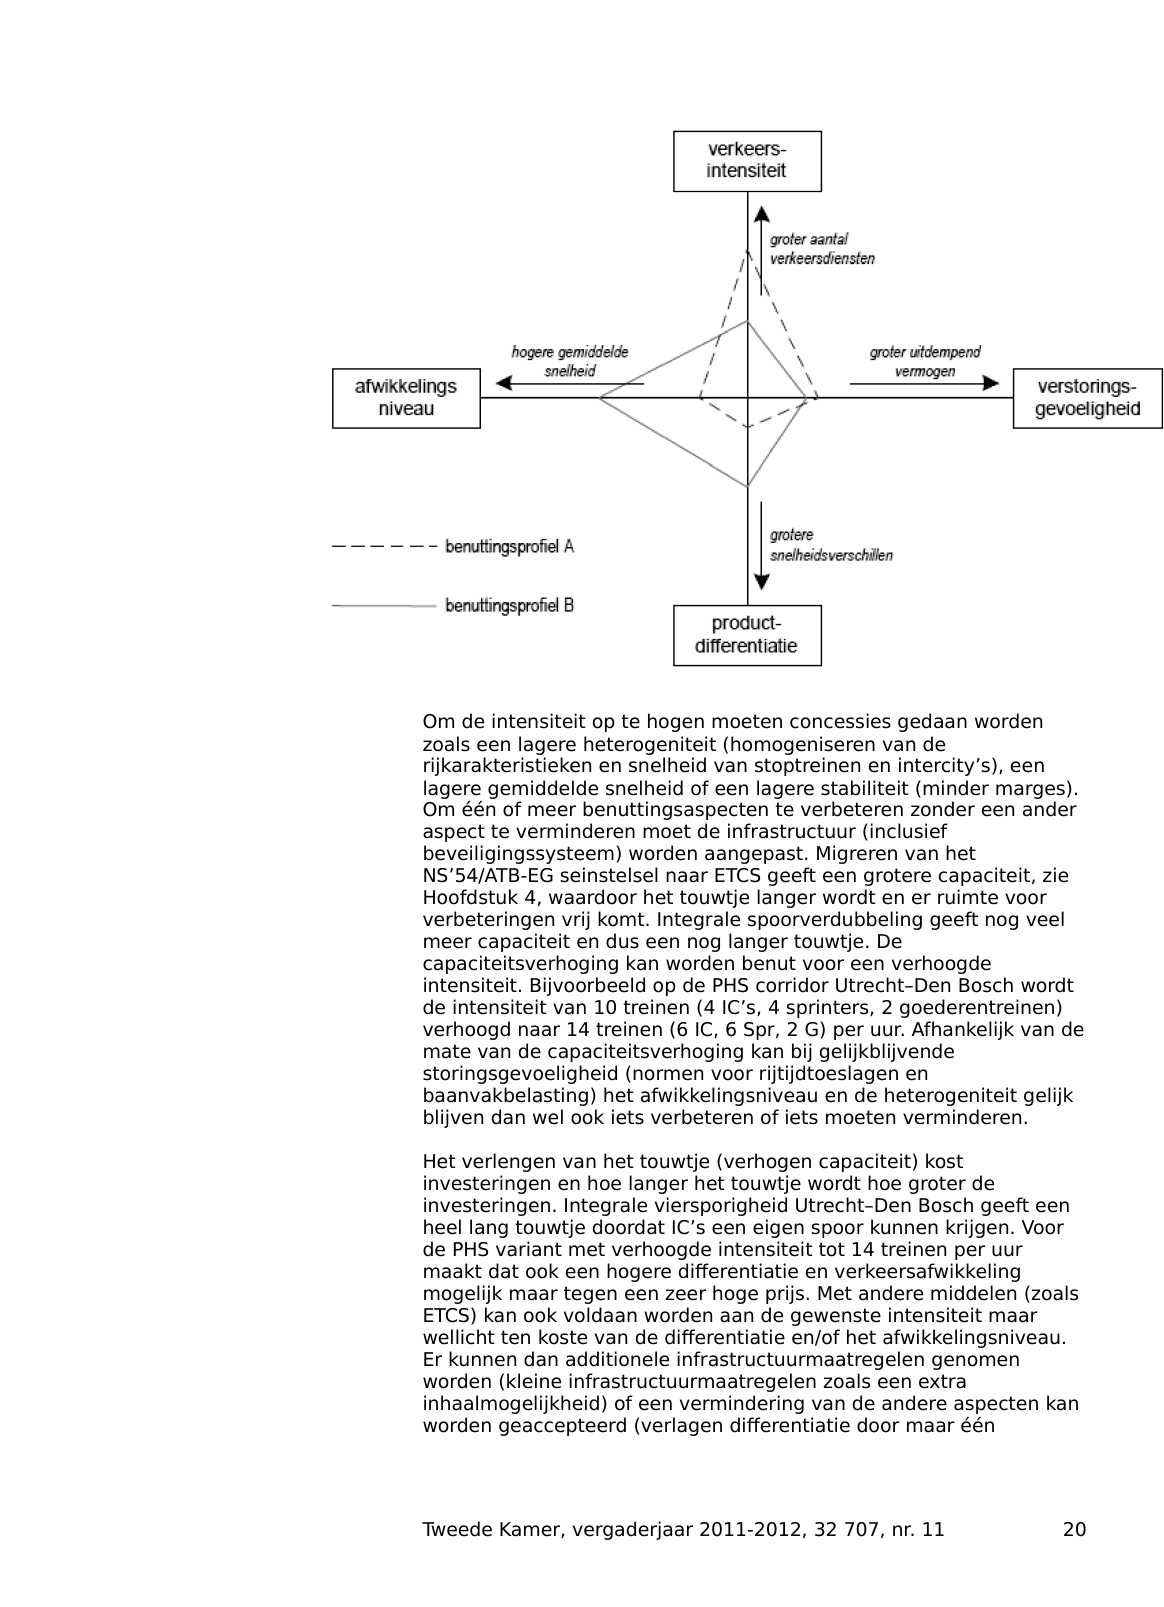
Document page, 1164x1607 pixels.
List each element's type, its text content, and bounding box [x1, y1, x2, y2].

text Het verlengen van het touwtje (verhogen capaciteit) kost investeringen en hoe langer het touwtje wordt hoe groter de investeringen. Integrale viersporigheid Utrecht–Den Bosch geeft een heel lang touwtje doordat IC’s een eigen spoor kunnen krijgen. Voor de PHS variant met verhoogde intensiteit tot 14 treinen per uur maakt dat ook een hogere differentiatie en verkeersafwikkeling mogelijk maar tegen een zeer hoge prijs. Met andere middelen (zoals ETCS) kan ook voldaan worden aan de gewenste intensiteit maar wellicht ten koste van de differentiatie en/of het afwikkelingsniveau. Er kunnen dan additionele infrastructuurmaatregelen genomen worden (kleine infrastructuurmaatregelen zoals een extra inhaalmogelijkheid) of een vermindering van de andere aspecten kan worden geaccepteerd (verlagen differentiatie door maar één [422, 1151, 1087, 1437]
text Om de intensiteit op te hogen moeten concessies gedaan worden zoals een lagere heterogeniteit (homogeniseren van de rijkarakteristieken en snelheid van stoptreinen en intercity’s), een lagere gemiddelde snelheid of een lagere stabiliteit (minder marges). Om één of meer benuttingsaspecten te verbeteren zonder een ander aspect te verminderen moet de infrastructuur (inclusief beveiligingssysteem) worden aangepast. Migreren van het NS’54/ATB-EG seinstelsel naar ETCS geeft een grotere capaciteit, zie Hoofdstuk 4, waardoor het touwtje langer wordt en er ruimte voor verbeteringen vrij komt. Integrale spoorverdubbeling geeft nog veel meer capaciteit en dus een nog langer touwtje. De capaciteitsverhoging kan worden benut voor een verhoogde intensiteit. Bijvoorbeeld op de PHS corridor Utrecht–Den Bosch wordt de intensiteit van 10 treinen (4 IC’s, 4 sprinters, 2 goederentreinen) verhoogd naar 14 treinen (6 IC, 6 Spr, 2 G) per uur. Afhankelijk van de mate van de capaciteitsverhoging kan bij gelijkblijvende storingsgevoeligheid (normen voor rijtijdtoeslagen en baanvakbelasting) het afwikkelingsniveau en de heterogeniteit gelijk blijven dan wel ook iets verbeteren of iets moeten verminderen. [422, 711, 1087, 1129]
picture [330, 130, 1164, 668]
